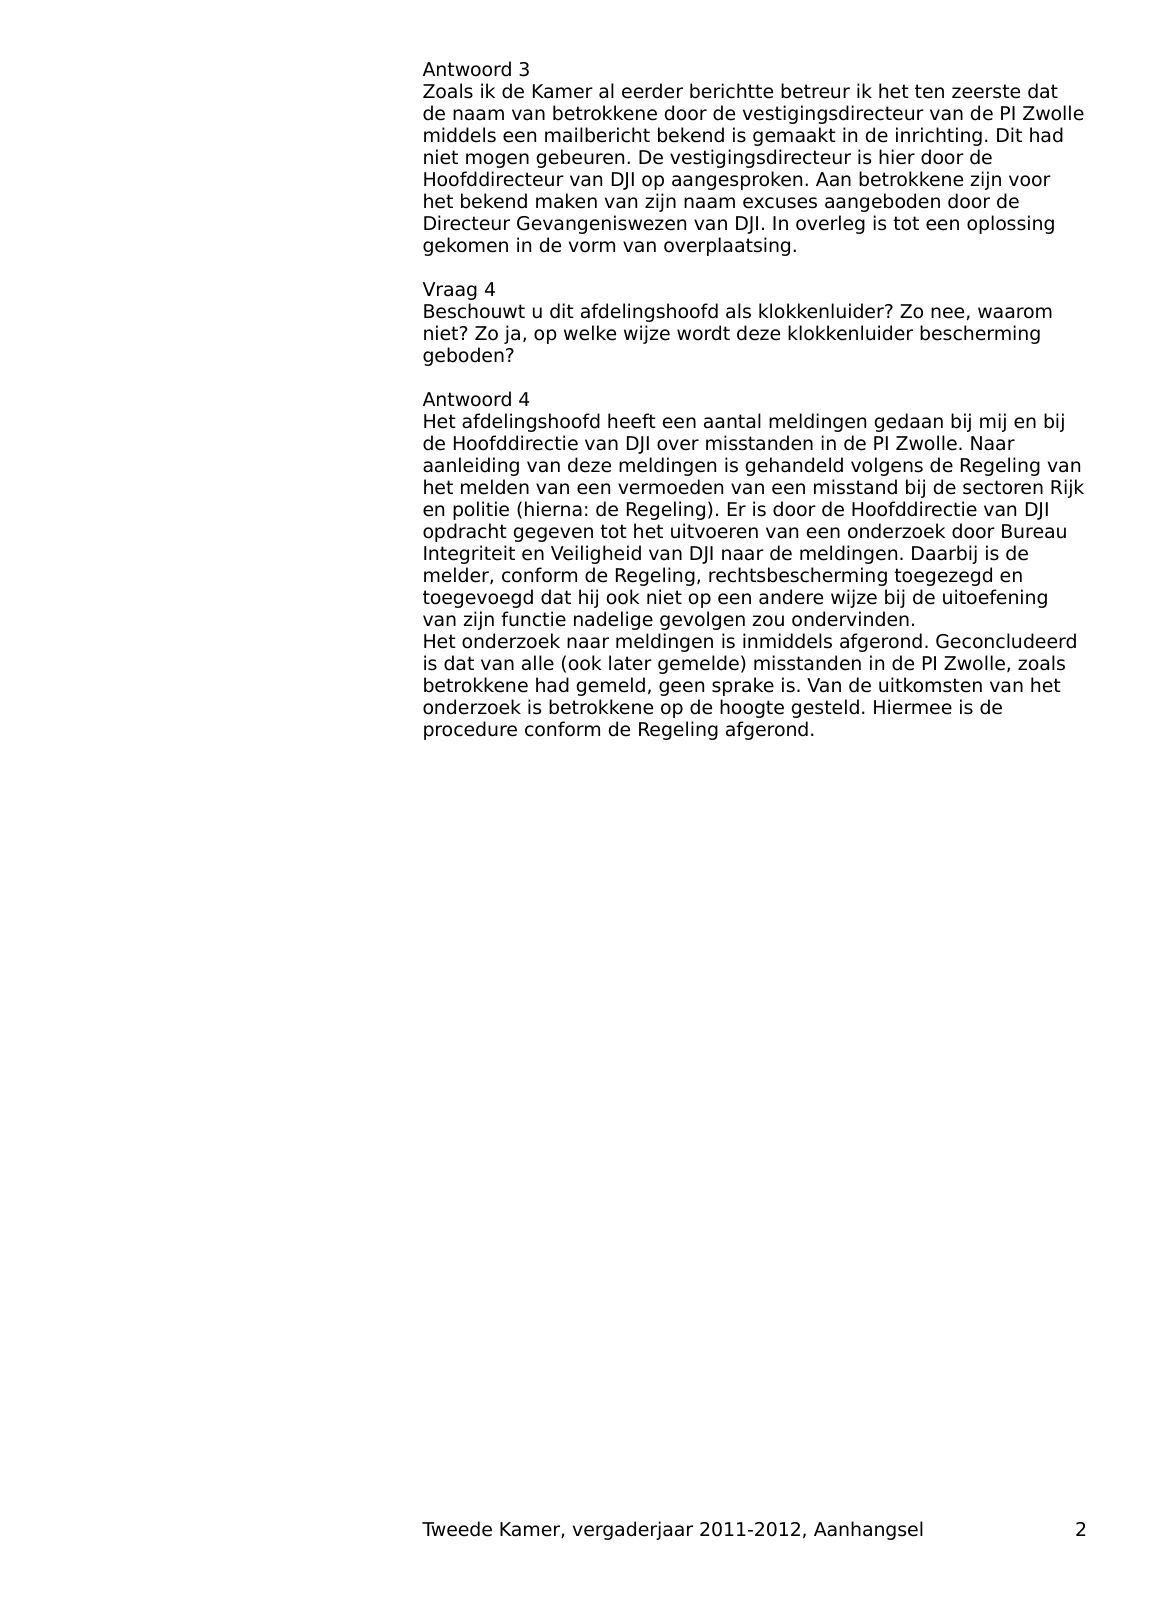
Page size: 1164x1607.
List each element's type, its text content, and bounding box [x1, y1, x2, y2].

text Het afdelingshoofd heeft een aantal meldingen gedaan bij mij en bij de Hoofddirectie van DJI over misstanden in de PI Zwolle. Naar aanleiding van deze meldingen is gehandeld volgens de Regeling van het melden van een vermoeden van een misstand bij de sectoren Rijk en politie (hierna: de Regeling). Er is door de Hoofddirectie van DJI opdracht gegeven tot het uitvoeren van een onderzoek door Bureau Integriteit en Veiligheid van DJI naar de meldingen. Daarbij is de melder, conform de Regeling, rechtsbescherming toegezegd en toegevoegd dat hij ook niet op een andere wijze bij de uitoefening van zijn functie nadelige gevolgen zou ondervinden. [422, 411, 1087, 631]
text Het onderzoek naar meldingen is inmiddels afgerond. Geconcludeerd is dat van alle (ook later gemelde) misstanden in de PI Zwolle, zoals betrokkene had gemeld, geen sprake is. Van de uitkomsten van het onderzoek is betrokkene op de hoogte gesteld. Hiermee is de procedure conform de Regeling afgerond. [422, 631, 1087, 741]
text Antwoord 4 [422, 389, 1087, 411]
text Antwoord 3 [422, 59, 1087, 81]
text Vraag 4 [422, 279, 1087, 301]
text Beschouwt u dit afdelingshoofd als klokkenluider? Zo nee, waarom niet? Zo ja, op welke wijze wordt deze klokkenluider bescherming geboden? [422, 301, 1087, 367]
text Zoals ik de Kamer al eerder berichtte betreur ik het ten zeerste dat de naam van betrokkene door de vestigingsdirecteur van de PI Zwolle middels een mailbericht bekend is gemaakt in de inrichting. Dit had niet mogen gebeuren. De vestigingsdirecteur is hier door de Hoofddirecteur van DJI op aangesproken. Aan betrokkene zijn voor het bekend maken van zijn naam excuses aangeboden door de Directeur Gevangeniswezen van DJI. In overleg is tot een oplossing gekomen in de vorm van overplaatsing. [422, 81, 1087, 257]
